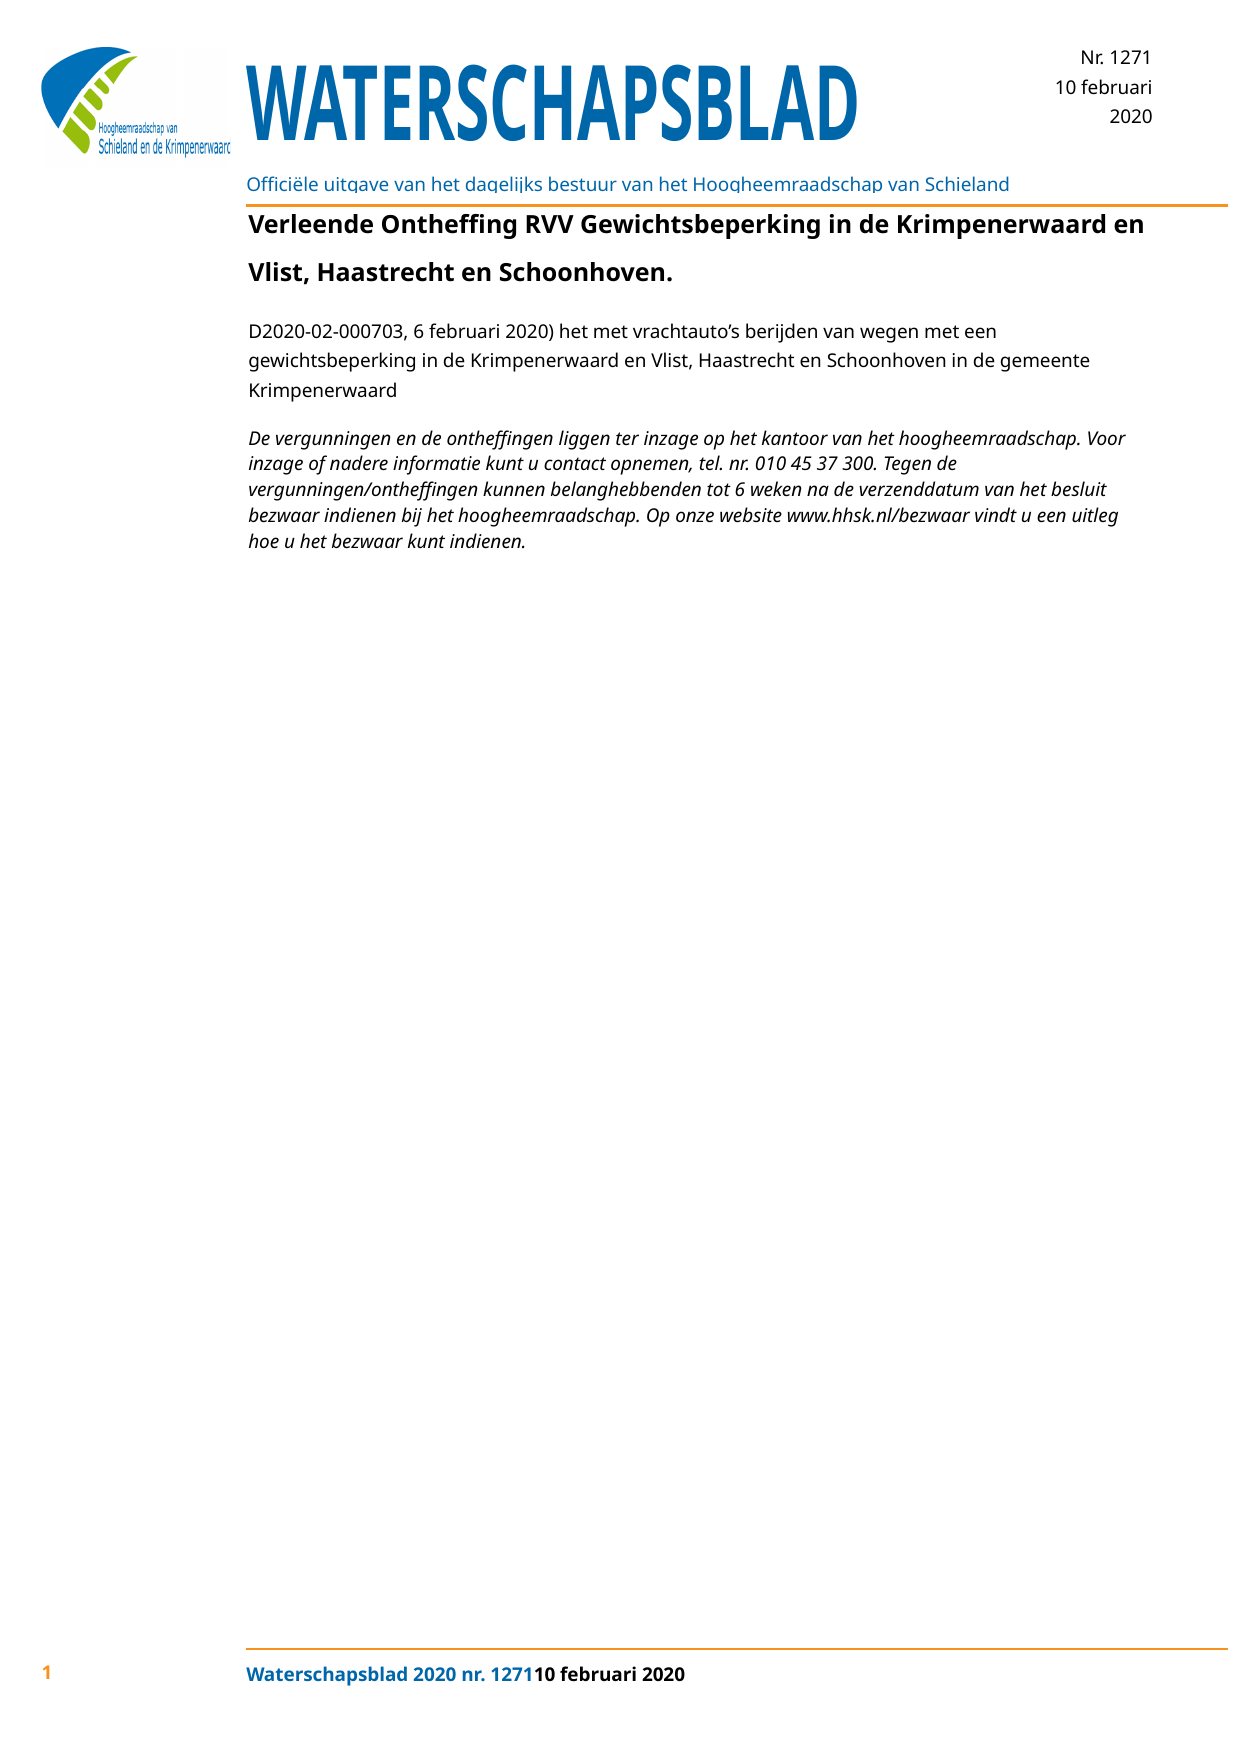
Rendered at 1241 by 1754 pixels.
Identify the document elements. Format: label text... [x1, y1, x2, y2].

text D2020-02-000703, 6 februari 2020) het met vrachtauto’s berijden van wegen met een gewichtsbeperking in de Krimpenerwaard en Vlist, Haastrecht en Schoonhoven in de gemeente Krimpenerwaard [248, 318, 1152, 403]
text Verleende Ontheffing RVV Gewichtsbeperking in de Krimpenerwaard en Vlist, Haastrecht en Schoonhoven. [248, 207, 1152, 288]
text De vergunningen en de ontheffingen liggen ter inzage op het kantoor van het hoogheemraadschap. Voor inzage of nadere informatie kunt u contact opnemen, tel. nr. 010 45 37 300. Tegen de vergunningen/ontheffingen kunnen belanghebbenden tot 6 weken na de verzenddatum van het besluit bezwaar indienen bij het hoogheemraadschap. Op onze website www.hhsk.nl/bezwaar vindt u een uitleg hoe u het bezwaar kunt indienen. [248, 425, 1152, 553]
picture [41, 47, 231, 172]
